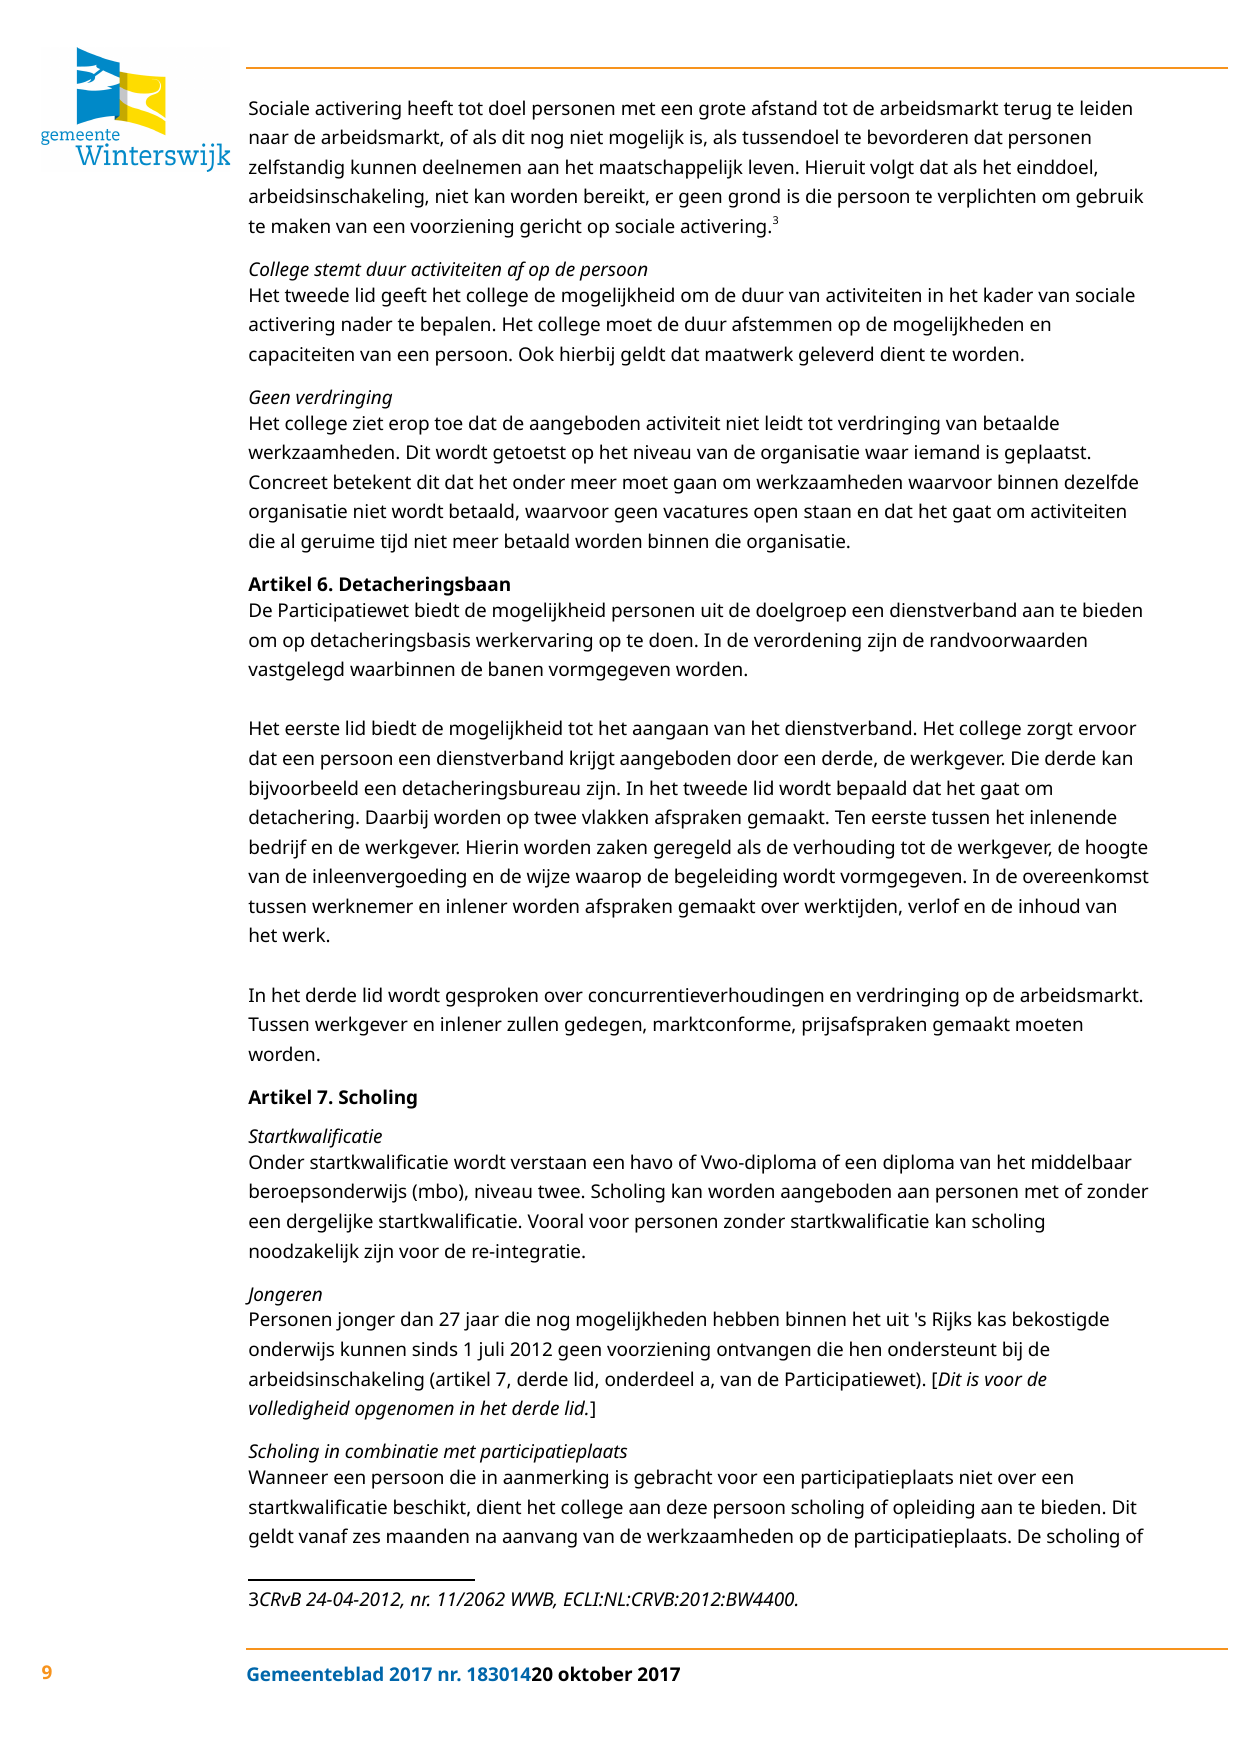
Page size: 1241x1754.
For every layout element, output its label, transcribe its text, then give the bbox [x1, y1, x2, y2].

text Onder startkwalificatie wordt verstaan een havo of Vwo-diploma of een diploma van het middelbaar beroepsonderwijs (mbo), niveau twee. Scholing kan worden aangeboden aan personen met of zonder een dergelijke startkwalificatie. Vooral voor personen zonder startkwalificatie kan scholing noodzakelijk zijn voor de re-integratie. [248, 1149, 1152, 1263]
text Personen jonger dan 27 jaar die nog mogelijkheden hebben binnen het uit 's Rijks kas bekostigde onderwijs kunnen sinds 1 juli 2012 geen voorziening ontvangen die hen ondersteunt bij de arbeidsinschakeling (artikel 7, derde lid, onderdeel a, van de Participatiewet). [Dit is voor de volledigheid opgenomen in het derde lid.] [248, 1307, 1152, 1421]
text Sociale activering heeft tot doel personen met een grote afstand tot de arbeidsmarkt terug te leiden naar de arbeidsmarkt, of als dit nog niet mogelijk is, als tussendoel te bevorderen dat personen zelfstandig kunnen deelnemen aan het maatschappelijk leven. Hieruit volgt dat als het einddoel, arbeidsinschakeling, niet kan worden bereikt, er geen grond is die persoon te verplichten om gebruik te maken van een voorziening gericht op sociale activering. [248, 95, 1152, 239]
text Startkwalificatie [248, 1123, 1152, 1149]
text CRvB 24-04-2012, nr. 11/2062 WWB, ECLI:NL:CRVB:2012:BW4400. [248, 1586, 1152, 1612]
text College stemt duur activiteiten af op de persoon [248, 256, 1152, 282]
text Het eerste lid biedt de mogelijkheid tot het aangaan van het dienstverband. Het college zorgt ervoor dat een persoon een dienstverband krijgt aangeboden door een derde, de werkgever. Die derde kan bijvoorbeeld een detacheringsbureau zijn. In het tweede lid wordt bepaald dat het gaat om detachering. Daarbij worden op twee vlakken afspraken gemaakt. Ten eerste tussen het inlenende bedrijf en de werkgever. Hierin worden zaken geregeld als de verhouding tot de werkgever, de hoogte van de inleenvergoeding en de wijze waarop de begeleiding wordt vormgegeven. In de overeenkomst tussen werknemer en inlener worden afspraken gemaakt over werktijden, verlof en de inhoud van het werk. [248, 716, 1152, 948]
text Artikel 6. Detacheringsbaan [248, 571, 1152, 597]
text De Participatiewet biedt de mogelijkheid personen uit de doelgroep een dienstverband aan te bieden om op detacheringsbasis werkervaring op te doen. In de verordening zijn de randvoorwaarden vastgelegd waarbinnen de banen vormgegeven worden. [248, 597, 1152, 682]
picture [225, 153, 231, 162]
text Geen verdringing [248, 384, 1152, 410]
picture [41, 47, 231, 172]
text In het derde lid wordt gesproken over concurrentieverhoudingen en verdringing op de arbeidsmarkt. Tussen werkgever en inlener zullen gedegen, marktconforme, prijsafspraken gemaakt moeten worden. [248, 982, 1152, 1067]
text Artikel 7. Scholing [248, 1084, 1152, 1110]
text Jongeren [248, 1281, 1152, 1307]
text Het tweede lid geeft het college de mogelijkheid om de duur van activiteiten in het kader van sociale activering nader te bepalen. Het college moet de duur afstemmen op de mogelijkheden en capaciteiten van een persoon. Ook hierbij geldt dat maatwerk geleverd dient te worden. [248, 282, 1152, 367]
text Wanneer een persoon die in aanmerking is gebracht voor een participatieplaats niet over een startkwalificatie beschikt, dient het college aan deze persoon scholing of opleiding aan te bieden. Dit geldt vanaf zes maanden na aanvang van de werkzaamheden op de participatieplaats. De scholing of [248, 1464, 1152, 1549]
text Scholing in combinatie met participatieplaats [248, 1438, 1152, 1464]
text Het college ziet erop toe dat de aangeboden activiteit niet leidt tot verdringing van betaalde werkzaamheden. Dit wordt getoetst op het niveau van de organisatie waar iemand is geplaatst. Concreet betekent dit dat het onder meer moet gaan om werkzaamheden waarvoor binnen dezelfde organisatie niet wordt betaald, waarvoor geen vacatures open staan en dat het gaat om activiteiten die al geruime tijd niet meer betaald worden binnen die organisatie. [248, 410, 1152, 554]
